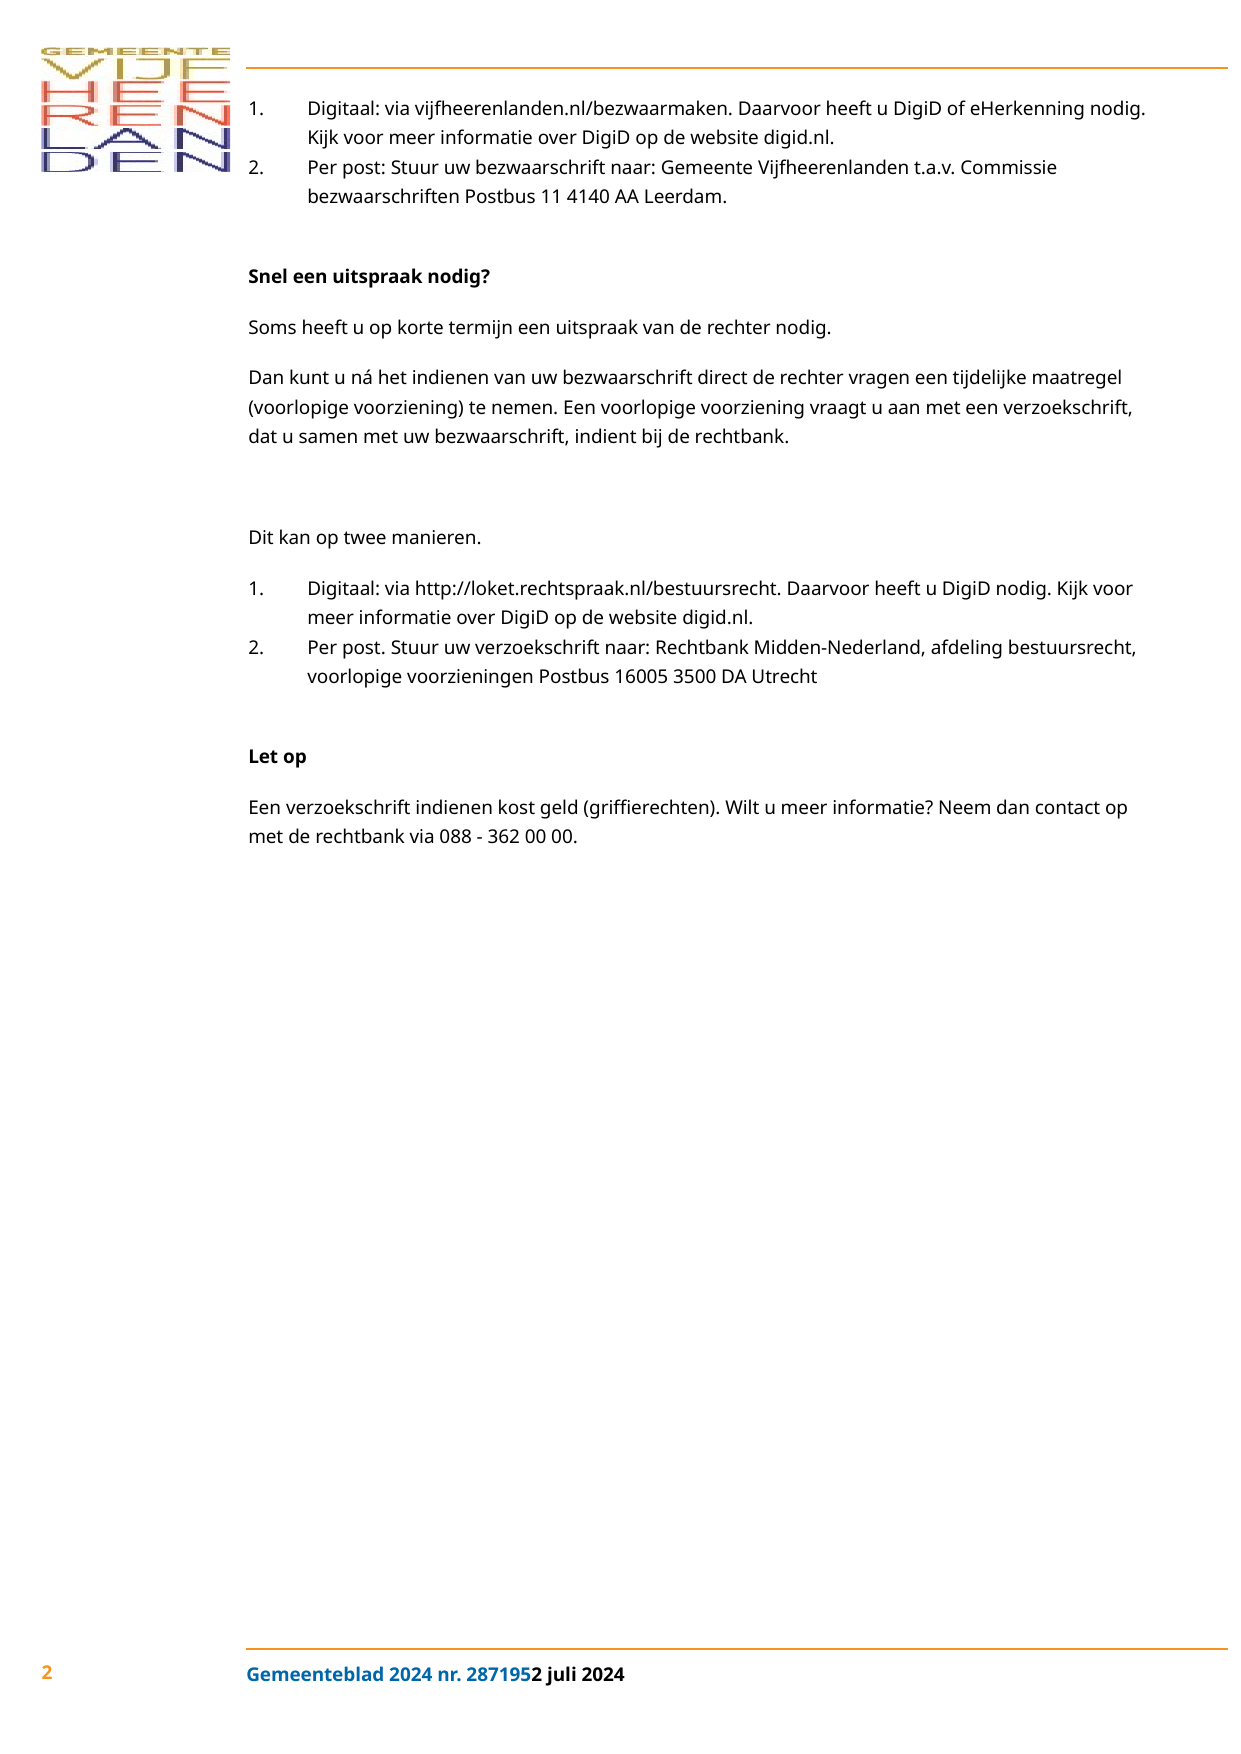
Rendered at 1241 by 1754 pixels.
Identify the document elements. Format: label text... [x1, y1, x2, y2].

text Let op [248, 743, 1152, 769]
list Per post: Stuur uw bezwaarschrift naar: Gemeente Vijfheerenlanden t.a.v. Commissie bezwaarschriften Postbus 11 4140 AA Leerdam. [248, 154, 1152, 209]
text Soms heeft u op korte termijn een uitspraak van de rechter nodig. [248, 314, 1152, 340]
list Digitaal: via http://loket.rechtspraak.nl/bestuursrecht. Daarvoor heeft u DigiD nodig. Kijk voor meer informatie over DigiD op de website digid.nl. [248, 575, 1152, 630]
text Dan kunt u ná het indienen van uw bezwaarschrift direct de rechter vragen een tijdelijke maatregel (voorlopige voorziening) te nemen. Een voorlopige voorziening vraagt u aan met een verzoekschrift, dat u samen met uw bezwaarschrift, indient bij de rechtbank. [248, 364, 1152, 449]
list Per post. Stuur uw verzoekschrift naar: Rechtbank Midden-Nederland, afdeling bestuursrecht, voorlopige voorzieningen Postbus 16005 3500 DA Utrecht [248, 634, 1152, 689]
text Snel een uitspraak nodig? [248, 263, 1152, 289]
text Een verzoekschrift indienen kost geld (griffierechten). Wilt u meer informatie? Neem dan contact op met de rechtbank via 088 - 362 00 00. [248, 794, 1152, 849]
text Dit kan op twee manieren. [248, 524, 1152, 550]
list Digitaal: via vijfheerenlanden.nl/bezwaarmaken. Daarvoor heeft u DigiD of eHerkenning nodig. Kijk voor meer informatie over DigiD op de website digid.nl. [248, 95, 1152, 150]
picture [41, 47, 231, 172]
